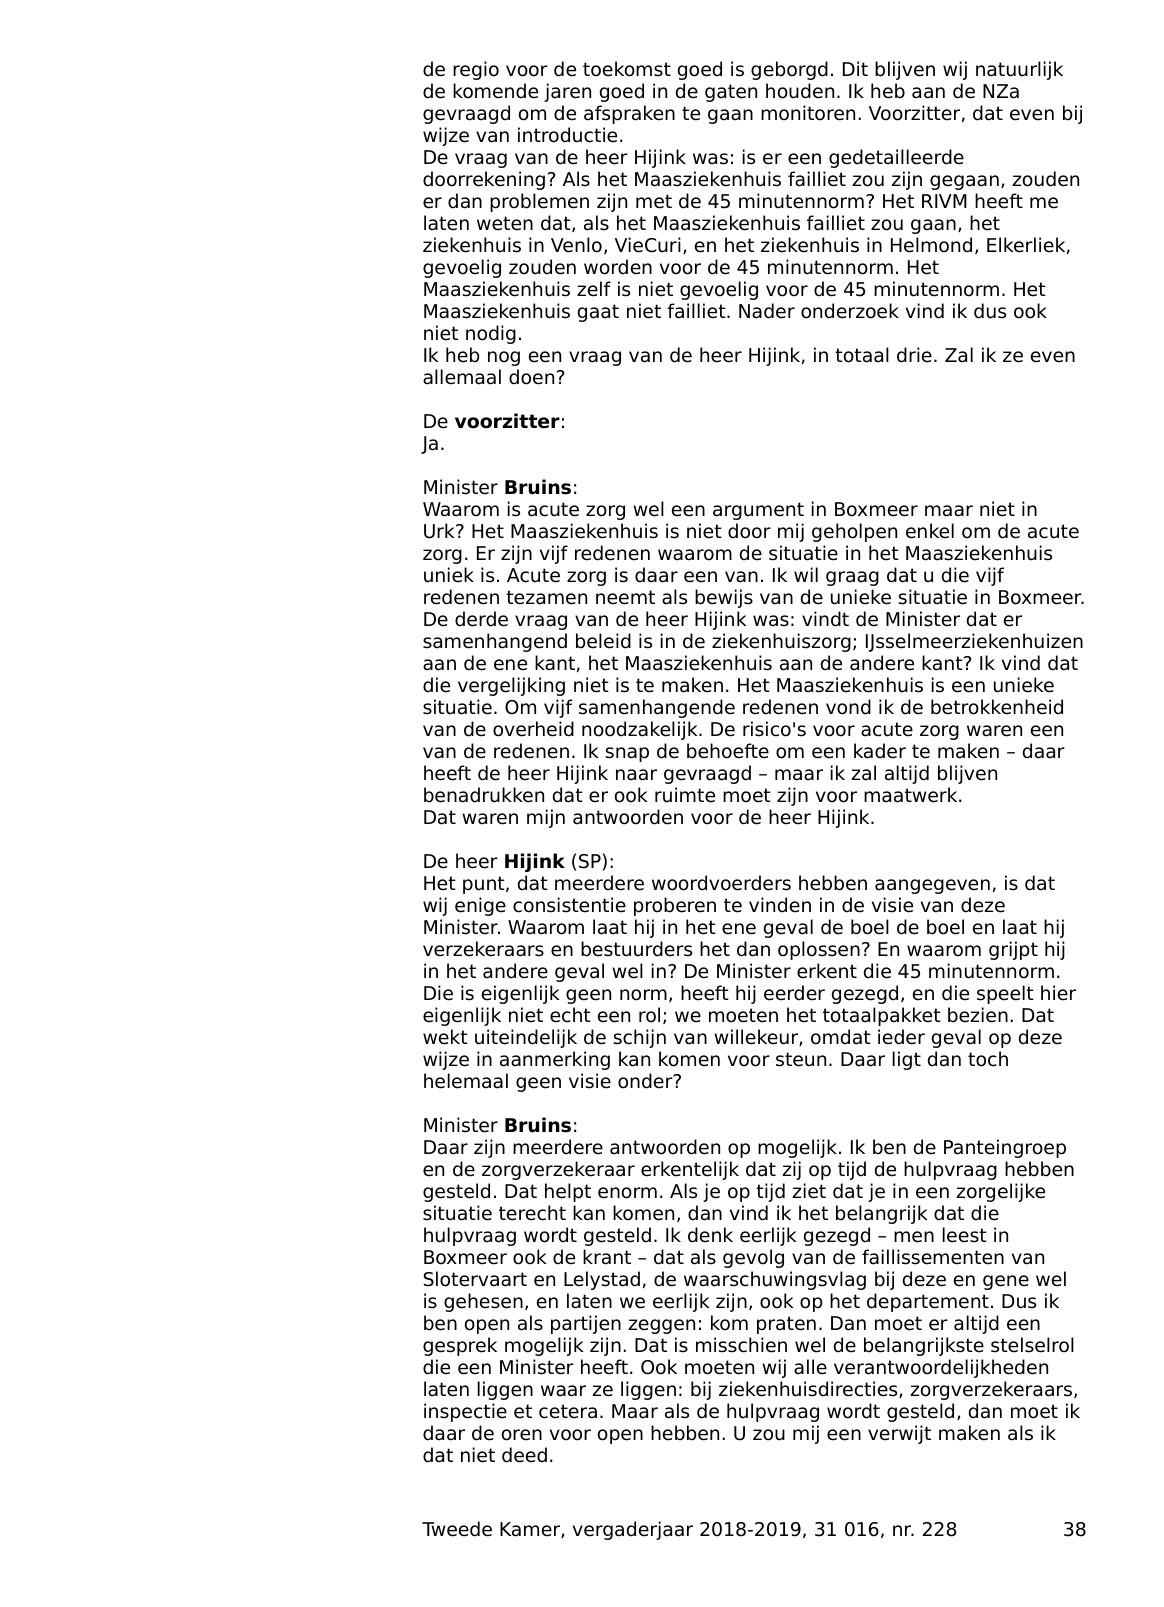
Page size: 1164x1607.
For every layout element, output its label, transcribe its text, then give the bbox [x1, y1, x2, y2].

text De heer Hijink (SP): [422, 851, 1087, 873]
text Dat waren mijn antwoorden voor de heer Hijink. [422, 807, 1087, 829]
text Ja. [422, 433, 1087, 455]
text Het punt, dat meerdere woordvoerders hebben aangegeven, is dat wij enige consistentie proberen te vinden in de visie van deze Minister. Waarom laat hij in het ene geval de boel de boel en laat hij verzekeraars en bestuurders het dan oplossen? En waarom grijpt hij in het andere geval wel in? De Minister erkent die 45 minutennorm. Die is eigenlijk geen norm, heeft hij eerder gezegd, en die speelt hier eigenlijk niet echt een rol; we moeten het totaalpakket bezien. Dat wekt uiteindelijk de schijn van willekeur, omdat ieder geval op deze wijze in aanmerking kan komen voor steun. Daar ligt dan toch helemaal geen visie onder? [422, 873, 1087, 1093]
text Daar zijn meerdere antwoorden op mogelijk. Ik ben de Panteingroep en de zorgverzekeraar erkentelijk dat zij op tijd de hulpvraag hebben gesteld. Dat helpt enorm. Als je op tijd ziet dat je in een zorgelijke situatie terecht kan komen, dan vind ik het belangrijk dat die hulpvraag wordt gesteld. Ik denk eerlijk gezegd – men leest in Boxmeer ook de krant – dat als gevolg van de faillissementen van Slotervaart en Lelystad, de waarschuwingsvlag bij deze en gene wel is gehesen, en laten we eerlijk zijn, ook op het departement. Dus ik ben open als partijen zeggen: kom praten. Dan moet er altijd een gesprek mogelijk zijn. Dat is misschien wel de belangrijkste stelselrol die een Minister heeft. Ook moeten wij alle verantwoordelijkheden laten liggen waar ze liggen: bij ziekenhuisdirecties, zorgverzekeraars, inspectie et cetera. Maar als de hulpvraag wordt gesteld, dan moet ik daar de oren voor open hebben. U zou mij een verwijt maken als ik dat niet deed. [422, 1137, 1087, 1467]
text Minister Bruins: [422, 477, 1087, 499]
text De voorzitter: [422, 411, 1087, 433]
text Waarom is acute zorg wel een argument in Boxmeer maar niet in Urk? Het Maasziekenhuis is niet door mij geholpen enkel om de acute zorg. Er zijn vijf redenen waarom de situatie in het Maasziekenhuis uniek is. Acute zorg is daar een van. Ik wil graag dat u die vijf redenen tezamen neemt als bewijs van de unieke situatie in Boxmeer. [422, 499, 1087, 609]
text Ik heb nog een vraag van de heer Hijink, in totaal drie. Zal ik ze even allemaal doen? [422, 345, 1087, 389]
text De derde vraag van de heer Hijink was: vindt de Minister dat er samenhangend beleid is in de ziekenhuiszorg; IJsselmeerziekenhuizen aan de ene kant, het Maasziekenhuis aan de andere kant? Ik vind dat die vergelijking niet is te maken. Het Maasziekenhuis is een unieke situatie. Om vijf samenhangende redenen vond ik de betrokkenheid van de overheid noodzakelijk. De risico's voor acute zorg waren een van de redenen. Ik snap de behoefte om een kader te maken – daar heeft de heer Hijink naar gevraagd – maar ik zal altijd blijven benadrukken dat er ook ruimte moet zijn voor maatwerk. [422, 609, 1087, 807]
text De vraag van de heer Hijink was: is er een gedetailleerde doorrekening? Als het Maasziekenhuis failliet zou zijn gegaan, zouden er dan problemen zijn met de 45 minutennorm? Het RIVM heeft me laten weten dat, als het Maasziekenhuis failliet zou gaan, het ziekenhuis in Venlo, VieCuri, en het ziekenhuis in Helmond, Elkerliek, gevoelig zouden worden voor de 45 minutennorm. Het Maasziekenhuis zelf is niet gevoelig voor de 45 minutennorm. Het Maasziekenhuis gaat niet failliet. Nader onderzoek vind ik dus ook niet nodig. [422, 147, 1087, 345]
text Minister Bruins: [422, 1115, 1087, 1137]
text de regio voor de toekomst goed is geborgd. Dit blijven wij natuurlijk de komende jaren goed in de gaten houden. Ik heb aan de NZa gevraagd om de afspraken te gaan monitoren. Voorzitter, dat even bij wijze van introductie. [422, 59, 1087, 147]
